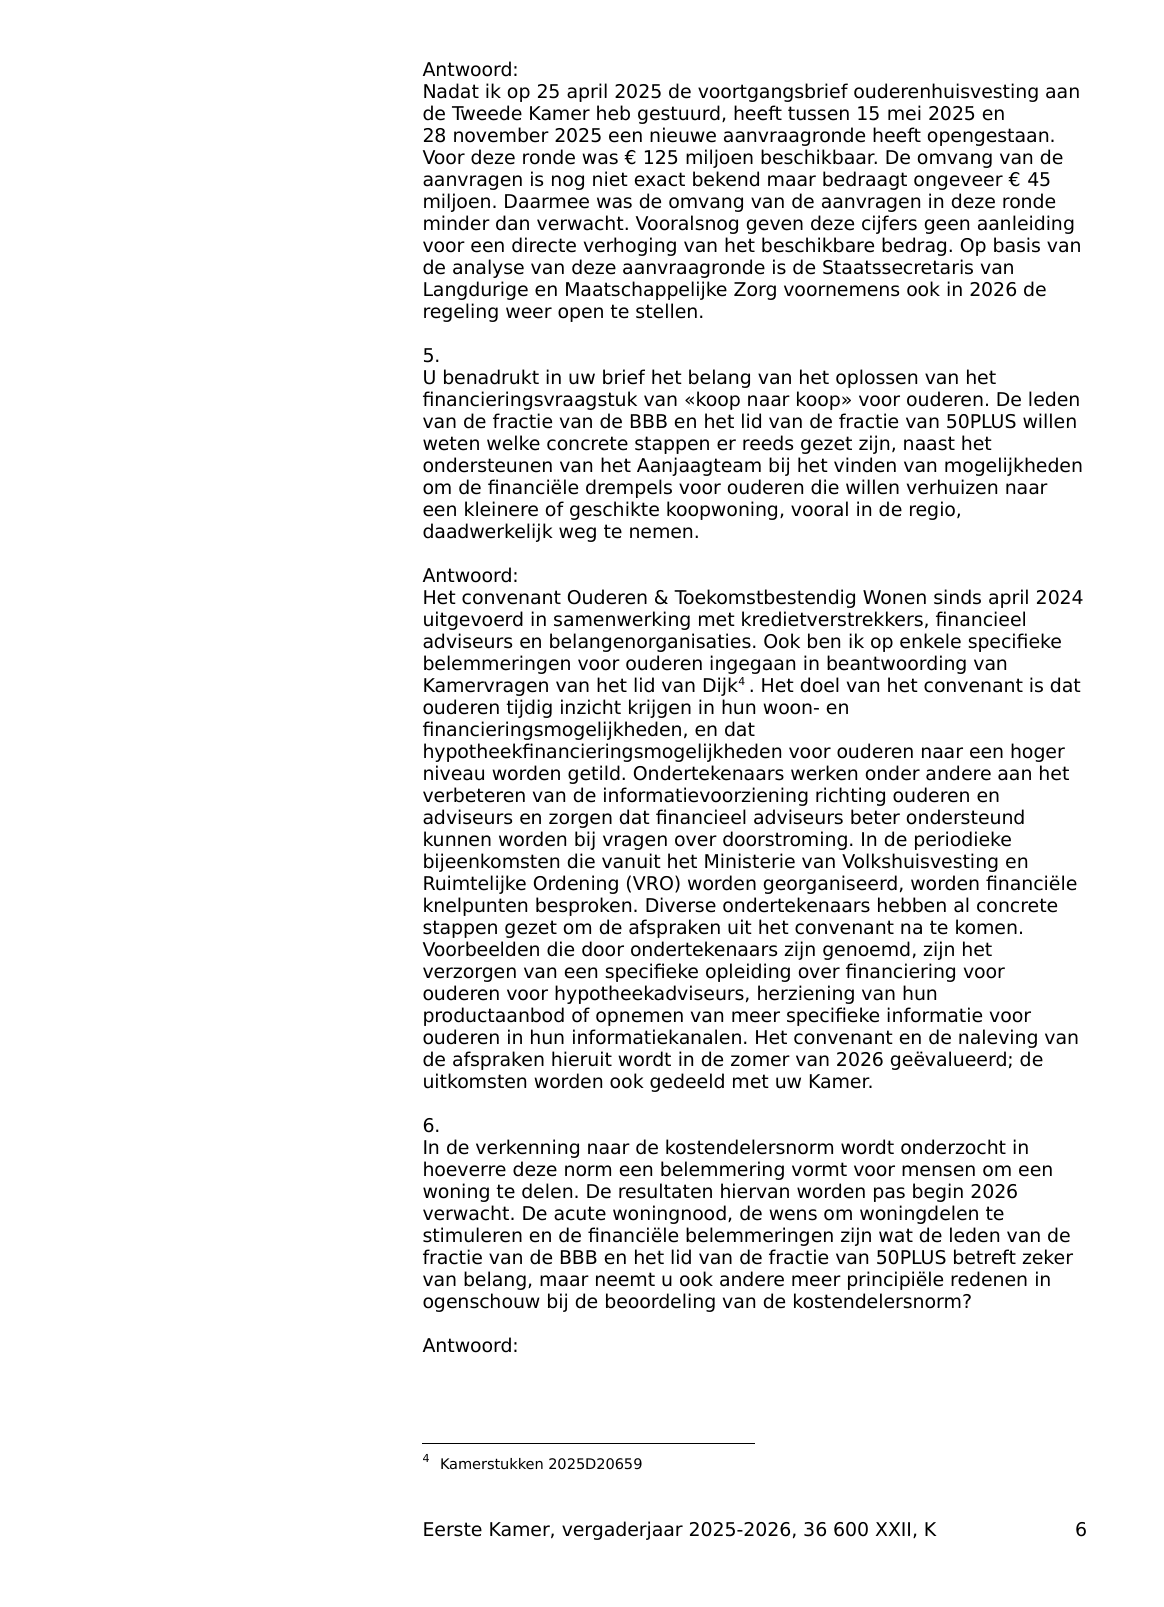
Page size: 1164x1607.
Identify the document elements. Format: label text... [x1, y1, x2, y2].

text Antwoord: [422, 1335, 1087, 1357]
text Antwoord: [422, 59, 1087, 81]
text Antwoord: [422, 565, 1087, 587]
text Kamerstukken 2025D20659 [422, 1452, 1087, 1474]
text In de verkenning naar de kostendelersnorm wordt onderzocht in hoeverre deze norm een belemmering vormt voor mensen om een woning te delen. De resultaten hiervan worden pas begin 2026 verwacht. De acute woningnood, de wens om woningdelen te stimuleren en de financiële belemmeringen zijn wat de leden van de fractie van de BBB en het lid van de fractie van 50PLUS betreft zeker van belang, maar neemt u ook andere meer principiële redenen in ogenschouw bij de beoordeling van de kostendelersnorm? [422, 1137, 1087, 1312]
text U benadrukt in uw brief het belang van het oplossen van het financieringsvraagstuk van «koop naar koop» voor ouderen. De leden van de fractie van de BBB en het lid van de fractie van 50PLUS willen weten welke concrete stappen er reeds gezet zijn, naast het ondersteunen van het Aanjaagteam bij het vinden van mogelijkheden om de financiële drempels voor ouderen die willen verhuizen naar een kleinere of geschikte koopwoning, vooral in de regio, daadwerkelijk weg te nemen. [422, 367, 1087, 543]
text Nadat ik op 25 april 2025 de voortgangsbrief ouderenhuisvesting aan de Tweede Kamer heb gestuurd, heeft tussen 15 mei 2025 en 28 november 2025 een nieuwe aanvraagronde heeft opengestaan. Voor deze ronde was € 125 miljoen beschikbaar. De omvang van de aanvragen is nog niet exact bekend maar bedraagt ongeveer € 45 miljoen. Daarmee was de omvang van de aanvragen in deze ronde minder dan verwacht. Vooralsnog geven deze cijfers geen aanleiding voor een directe verhoging van het beschikbare bedrag. Op basis van de analyse van deze aanvraagronde is de Staatssecretaris van Langdurige en Maatschappelijke Zorg voornemens ook in 2026 de regeling weer open te stellen. [422, 81, 1087, 323]
text 6. [422, 1115, 1087, 1137]
text 5. [422, 345, 1087, 367]
text Het convenant Ouderen & Toekomstbestendig Wonen sinds april 2024 uitgevoerd in samenwerking met kredietverstrekkers, financieel adviseurs en belangenorganisaties. Ook ben ik op enkele specifieke belemmeringen voor ouderen ingegaan in beantwoording van Kamervragen van het lid van Dijk. Het doel van het convenant is dat ouderen tijdig inzicht krijgen in hun woon- en financieringsmogelijkheden, en dat hypotheekfinancieringsmogelijkheden voor ouderen naar een hoger niveau worden getild. Ondertekenaars werken onder andere aan het verbeteren van de informatievoorziening richting ouderen en adviseurs en zorgen dat financieel adviseurs beter ondersteund kunnen worden bij vragen over doorstroming. In de periodieke bijeenkomsten die vanuit het Ministerie van Volkshuisvesting en Ruimtelijke Ordening (VRO) worden georganiseerd, worden financiële knelpunten besproken. Diverse ondertekenaars hebben al concrete stappen gezet om de afspraken uit het convenant na te komen. Voorbeelden die door ondertekenaars zijn genoemd, zijn het verzorgen van een specifieke opleiding over financiering voor ouderen voor hypotheekadviseurs, herziening van hun productaanbod of opnemen van meer specifieke informatie voor ouderen in hun informatiekanalen. Het convenant en de naleving van de afspraken hieruit wordt in de zomer van 2026 geëvalueerd; de uitkomsten worden ook gedeeld met uw Kamer. [422, 587, 1087, 1092]
